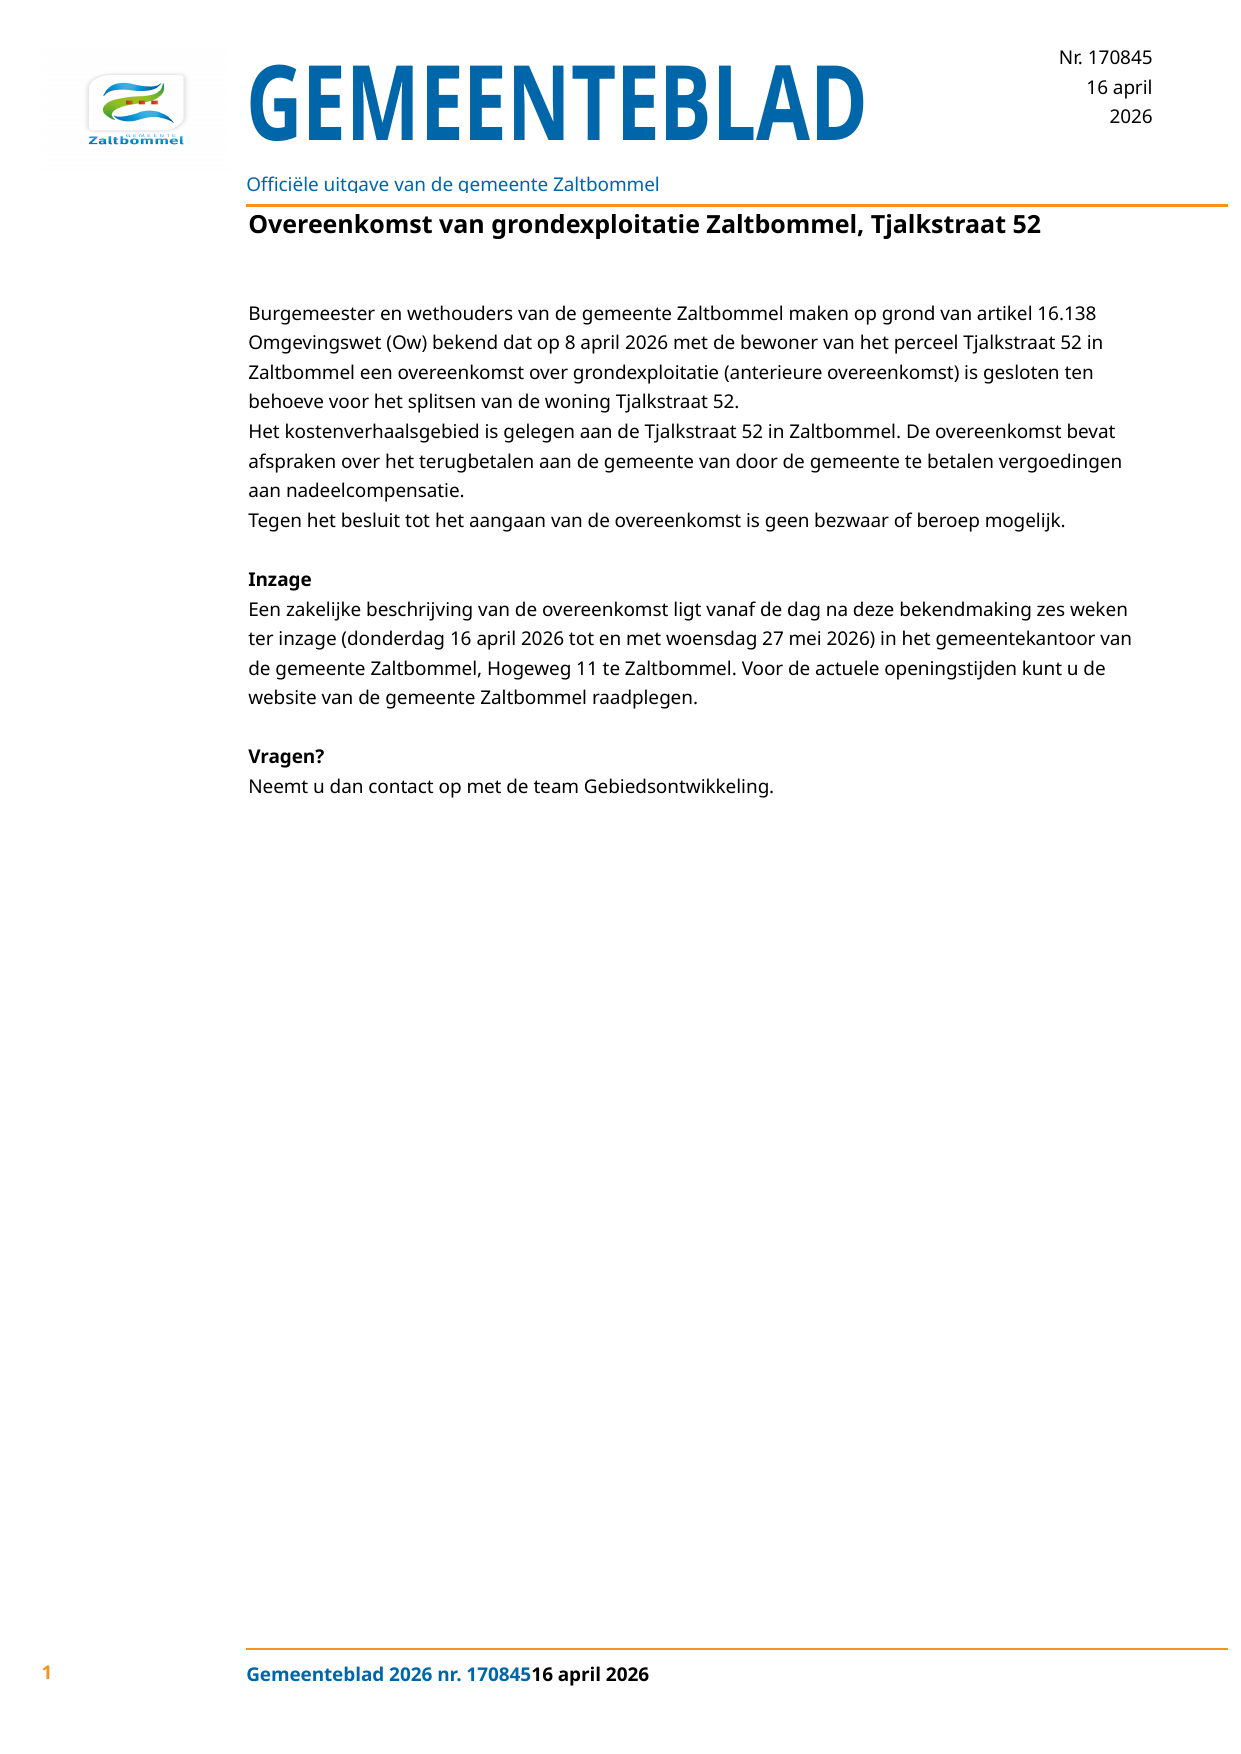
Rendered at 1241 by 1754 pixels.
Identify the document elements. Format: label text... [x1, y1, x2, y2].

text Tegen het besluit tot het aangaan van de overeenkomst is geen bezwaar of beroep mogelijk. [248, 507, 1152, 533]
picture [41, 47, 231, 172]
text Inzage [248, 566, 1152, 592]
text Vragen? [248, 744, 1152, 769]
text Een zakelijke beschrijving van de overeenkomst ligt vanaf de dag na deze bekendmaking zes weken ter inzage (donderdag 16 april 2026 tot en met woensdag 27 mei 2026) in het gemeentekantoor van de gemeente Zaltbommel, Hogeweg 11 te Zaltbommel. Voor de actuele openingstijden kunt u de website van de gemeente Zaltbommel raadplegen. [248, 596, 1152, 710]
text Het kostenverhaalsgebied is gelegen aan de Tjalkstraat 52 in Zaltbommel. De overeenkomst bevat afspraken over het terugbetalen aan de gemeente van door de gemeente te betalen vergoedingen aan nadeelcompensatie. [248, 418, 1152, 503]
text Neemt u dan contact op met de team Gebiedsontwikkeling. [248, 773, 1152, 799]
text Overeenkomst van grondexploitatie Zaltbommel, Tjalkstraat 52 [248, 207, 1152, 241]
text Burgemeester en wethouders van de gemeente Zaltbommel maken op grond van artikel 16.138 Omgevingswet (Ow) bekend dat op 8 april 2026 met de bewoner van het perceel Tjalkstraat 52 in Zaltbommel een overeenkomst over grondexploitatie (anterieure overeenkomst) is gesloten ten behoeve voor het splitsen van de woning Tjalkstraat 52. [248, 300, 1152, 414]
